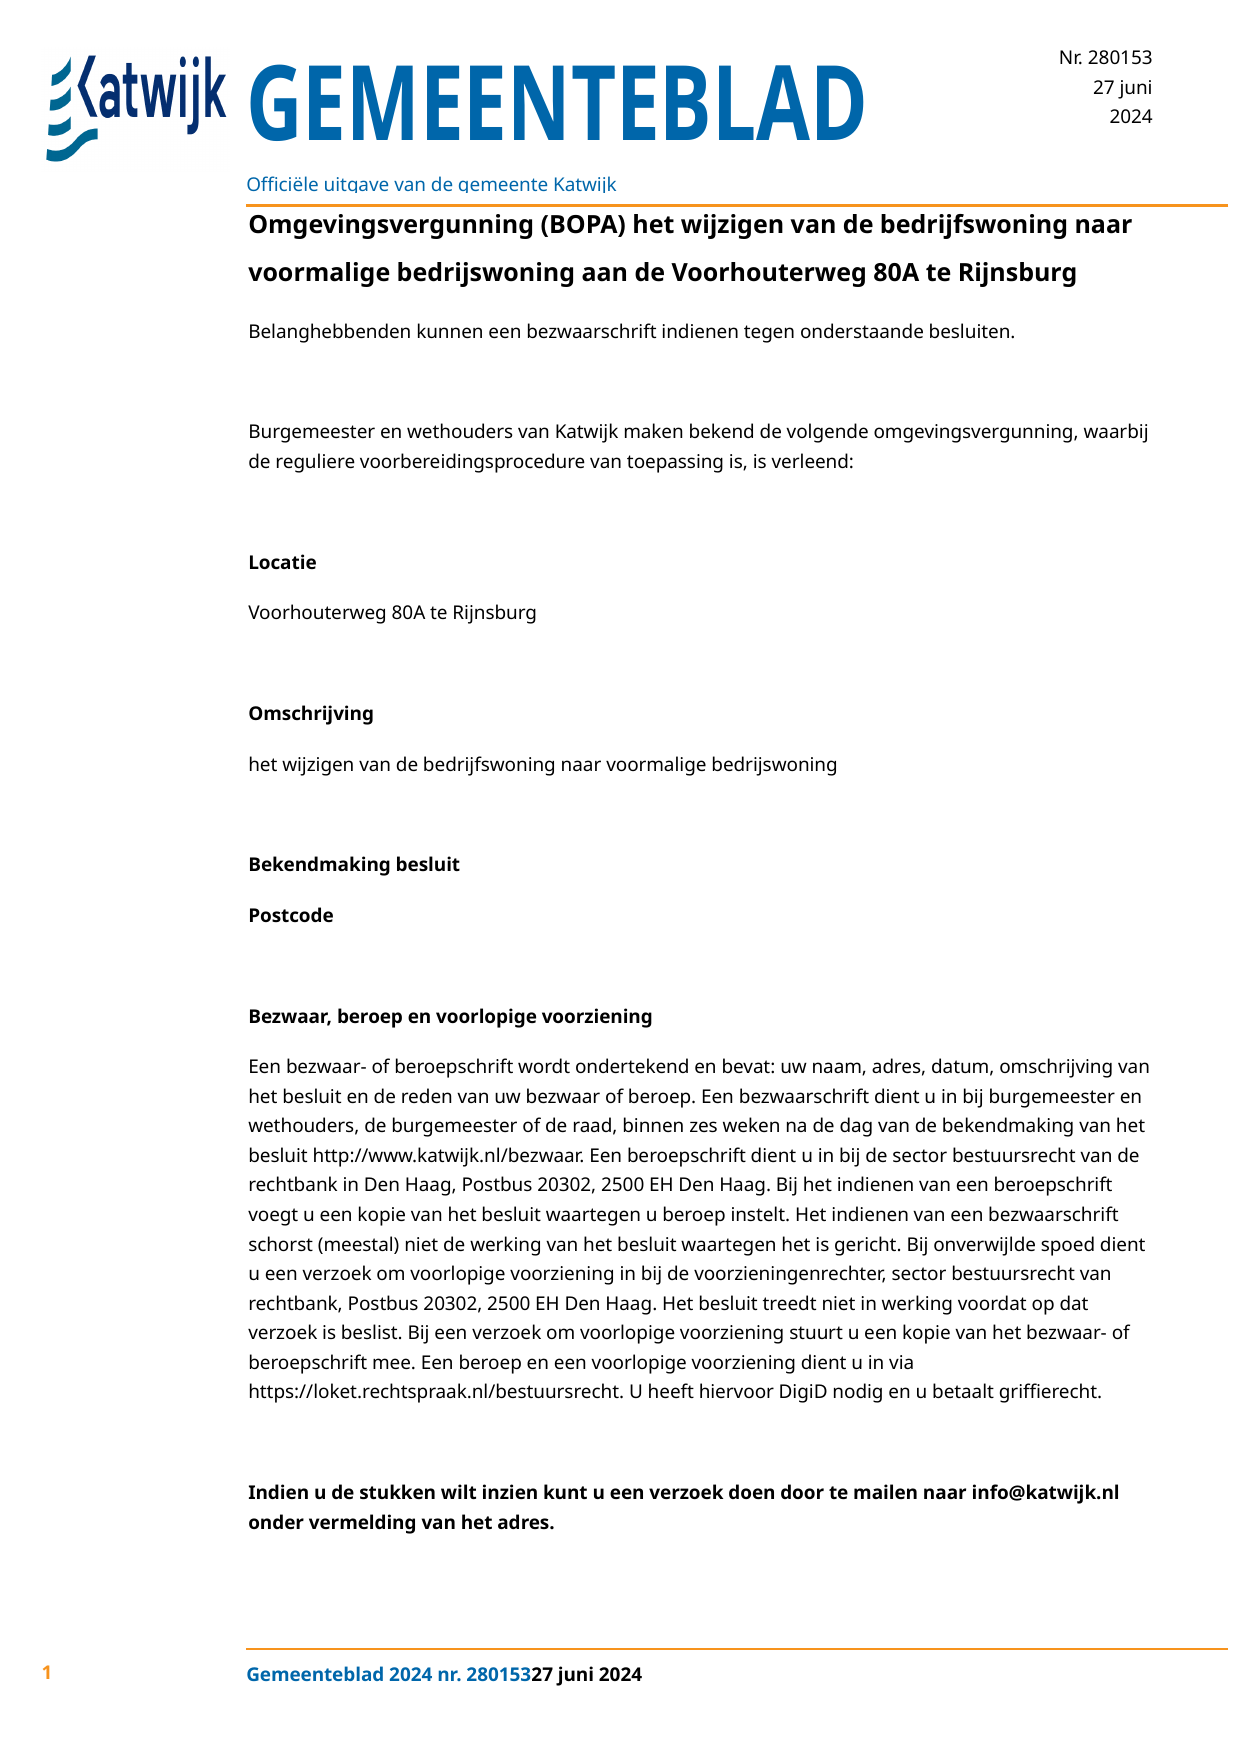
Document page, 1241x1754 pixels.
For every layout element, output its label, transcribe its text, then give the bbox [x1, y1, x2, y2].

text Postcode [248, 902, 1152, 928]
text Burgemeester en wethouders van Katwijk maken bekend de volgende omgevingsvergunning, waarbij de reguliere voorbereidingsprocedure van toepassing is, is verleend: [248, 419, 1152, 474]
text Omschrijving [248, 700, 1152, 726]
text Belanghebbenden kunnen een bezwaarschrift indienen tegen onderstaande besluiten. [248, 318, 1152, 344]
text Een bezwaar- of beroepschrift wordt ondertekend en bevat: uw naam, adres, datum, omschrijving van het besluit en de reden van uw bezwaar of beroep. Een bezwaarschrift dient u in bij burgemeester en wethouders, de burgemeester of de raad, binnen zes weken na de dag van de bekendmaking van het besluit http://www.katwijk.nl/bezwaar. Een beroepschrift dient u in bij de sector bestuursrecht van de rechtbank in Den Haag, Postbus 20302, 2500 EH Den Haag. Bij het indienen van een beroepschrift voegt u een kopie van het besluit waartegen u beroep instelt. Het indienen van een bezwaarschrift schorst (meestal) niet de werking van het besluit waartegen het is gericht. Bij onverwijlde spoed dient u een verzoek om voorlopige voorziening in bij de voorzieningenrechter, sector bestuursrecht van rechtbank, Postbus 20302, 2500 EH Den Haag. Het besluit treedt niet in werking voordat op dat verzoek is beslist. Bij een verzoek om voorlopige voorziening stuurt u een kopie van het bezwaar- of beroepschrift mee. Een beroep en een voorlopige voorziening dient u in via https://loket.rechtspraak.nl/bestuursrecht. U heeft hiervoor DigiD nodig en u betaalt griffierecht. [248, 1053, 1152, 1404]
text Omgevingsvergunning (BOPA) het wijzigen van de bedrijfswoning naar voormalige bedrijswoning aan de Voorhouterweg 80A te Rijnsburg [248, 207, 1152, 288]
text Bekendmaking besluit [248, 852, 1152, 877]
text Voorhouterweg 80A te Rijnsburg [248, 599, 1152, 625]
text Indien u de stukken wilt inzien kunt u een verzoek doen door te mailen naar info@katwijk.nl onder vermelding van het adres. [248, 1479, 1152, 1535]
text het wijzigen van de bedrijfswoning naar voormalige bedrijswoning [248, 751, 1152, 777]
text Bezwaar, beroep en voorlopige voorziening [248, 1003, 1152, 1029]
picture [41, 47, 231, 172]
text Locatie [248, 549, 1152, 575]
